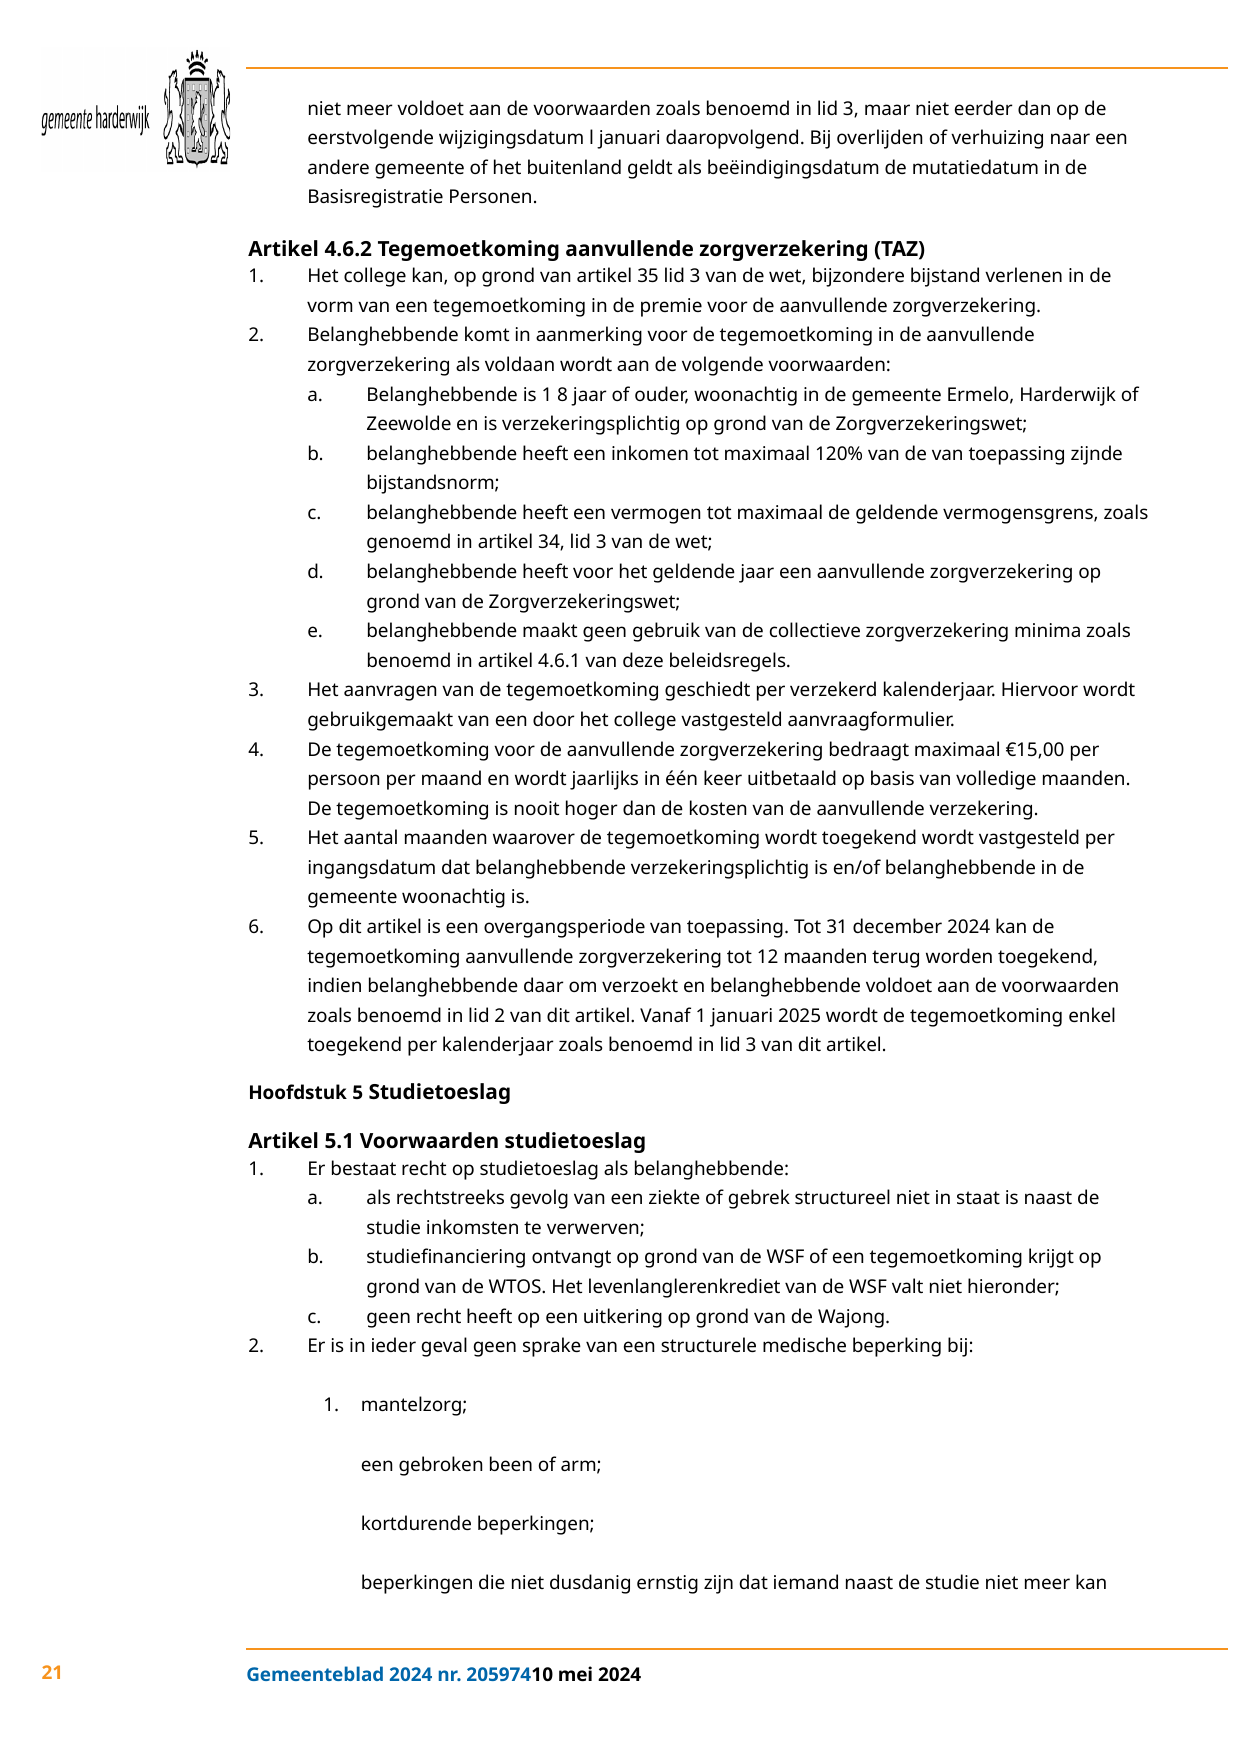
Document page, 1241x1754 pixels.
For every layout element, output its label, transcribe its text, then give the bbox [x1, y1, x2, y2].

text Artikel 4.6.2 Tegemoetkoming aanvullende zorgverzekering (TAZ) [248, 234, 1152, 262]
list Het college kan, op grond van artikel 35 lid 3 van de wet, bijzondere bijstand verlenen in de vorm van een tegemoetkoming in de premie voor de aanvullende zorgverzekering. [248, 262, 1152, 318]
text Artikel 5.1 Voorwaarden studietoeslag [248, 1126, 1152, 1155]
list een gebroken been of arm; [323, 1451, 1152, 1476]
list studiefinanciering ontvangt op grond van de WSF of een tegemoetkoming krijgt op grond van de WTOS. Het levenlanglerenkrediet van de WSF valt niet hieronder; [307, 1244, 1152, 1299]
list kortdurende beperkingen; [323, 1510, 1152, 1536]
list als rechtstreeks gevolg van een ziekte of gebrek structureel niet in staat is naast de studie inkomsten te verwerven; [307, 1184, 1152, 1240]
text Hoofdstuk 5 Studietoeslag [248, 1077, 1152, 1106]
list belanghebbende heeft een vermogen tot maximaal de geldende vermogensgrens, zoals genoemd in artikel 34, lid 3 van de wet; [307, 499, 1152, 554]
picture [41, 47, 231, 172]
list beperkingen die niet dusdanig ernstig zijn dat iemand naast de studie niet meer kan [323, 1569, 1152, 1595]
list mantelzorg; [323, 1392, 1152, 1417]
list Het aantal maanden waarover de tegemoetkoming wordt toegekend wordt vastgesteld per ingangsdatum dat belanghebbende verzekeringsplichtig is en/of belanghebbende in de gemeente woonachtig is. [248, 824, 1152, 909]
list Op dit artikel is een overgangsperiode van toepassing. Tot 31 december 2024 kan de tegemoetkoming aanvullende zorgverzekering tot 12 maanden terug worden toegekend, indien belanghebbende daar om verzoekt en belanghebbende voldoet aan de voorwaarden zoals benoemd in lid 2 van dit artikel. Vanaf 1 januari 2025 wordt de tegemoetkoming enkel toegekend per kalenderjaar zoals benoemd in lid 3 van dit artikel. [248, 913, 1152, 1057]
list Belanghebbende komt in aanmerking voor de tegemoetkoming in de aanvullende zorgverzekering als voldaan wordt aan de volgende voorwaarden: [248, 322, 1152, 377]
list niet meer voldoet aan de voorwaarden zoals benoemd in lid 3, maar niet eerder dan op de eerstvolgende wijzigingsdatum l januari daaropvolgend. Bij overlijden of verhuizing naar een andere gemeente of het buitenland geldt als beëindigingsdatum de mutatiedatum in de Basisregistratie Personen. [248, 95, 1152, 209]
list belanghebbende heeft een inkomen tot maximaal 120% van de van toepassing zijnde bijstandsnorm; [307, 440, 1152, 495]
list Er bestaat recht op studietoeslag als belanghebbende: [248, 1155, 1152, 1181]
list Het aanvragen van de tegemoetkoming geschiedt per verzekerd kalenderjaar. Hiervoor wordt gebruikgemaakt van een door het college vastgesteld aanvraagformulier. [248, 677, 1152, 732]
list De tegemoetkoming voor de aanvullende zorgverzekering bedraagt maximaal €15,00 per persoon per maand en wordt jaarlijks in één keer uitbetaald op basis van volledige maanden. De tegemoetkoming is nooit hoger dan de kosten van de aanvullende verzekering. [248, 736, 1152, 821]
list belanghebbende maakt geen gebruik van de collectieve zorgverzekering minima zoals benoemd in artikel 4.6.1 van deze beleidsregels. [307, 617, 1152, 673]
list geen recht heeft op een uitkering op grond van de Wajong. [307, 1303, 1152, 1328]
list Er is in ieder geval geen sprake van een structurele medische beperking bij: [248, 1332, 1152, 1358]
list Belanghebbende is 1 8 jaar of ouder, woonachtig in de gemeente Ermelo, Harderwijk of Zeewolde en is verzekeringsplichtig op grond van de Zorgverzekeringswet; [307, 381, 1152, 436]
list belanghebbende heeft voor het geldende jaar een aanvullende zorgverzekering op grond van de Zorgverzekeringswet; [307, 558, 1152, 613]
